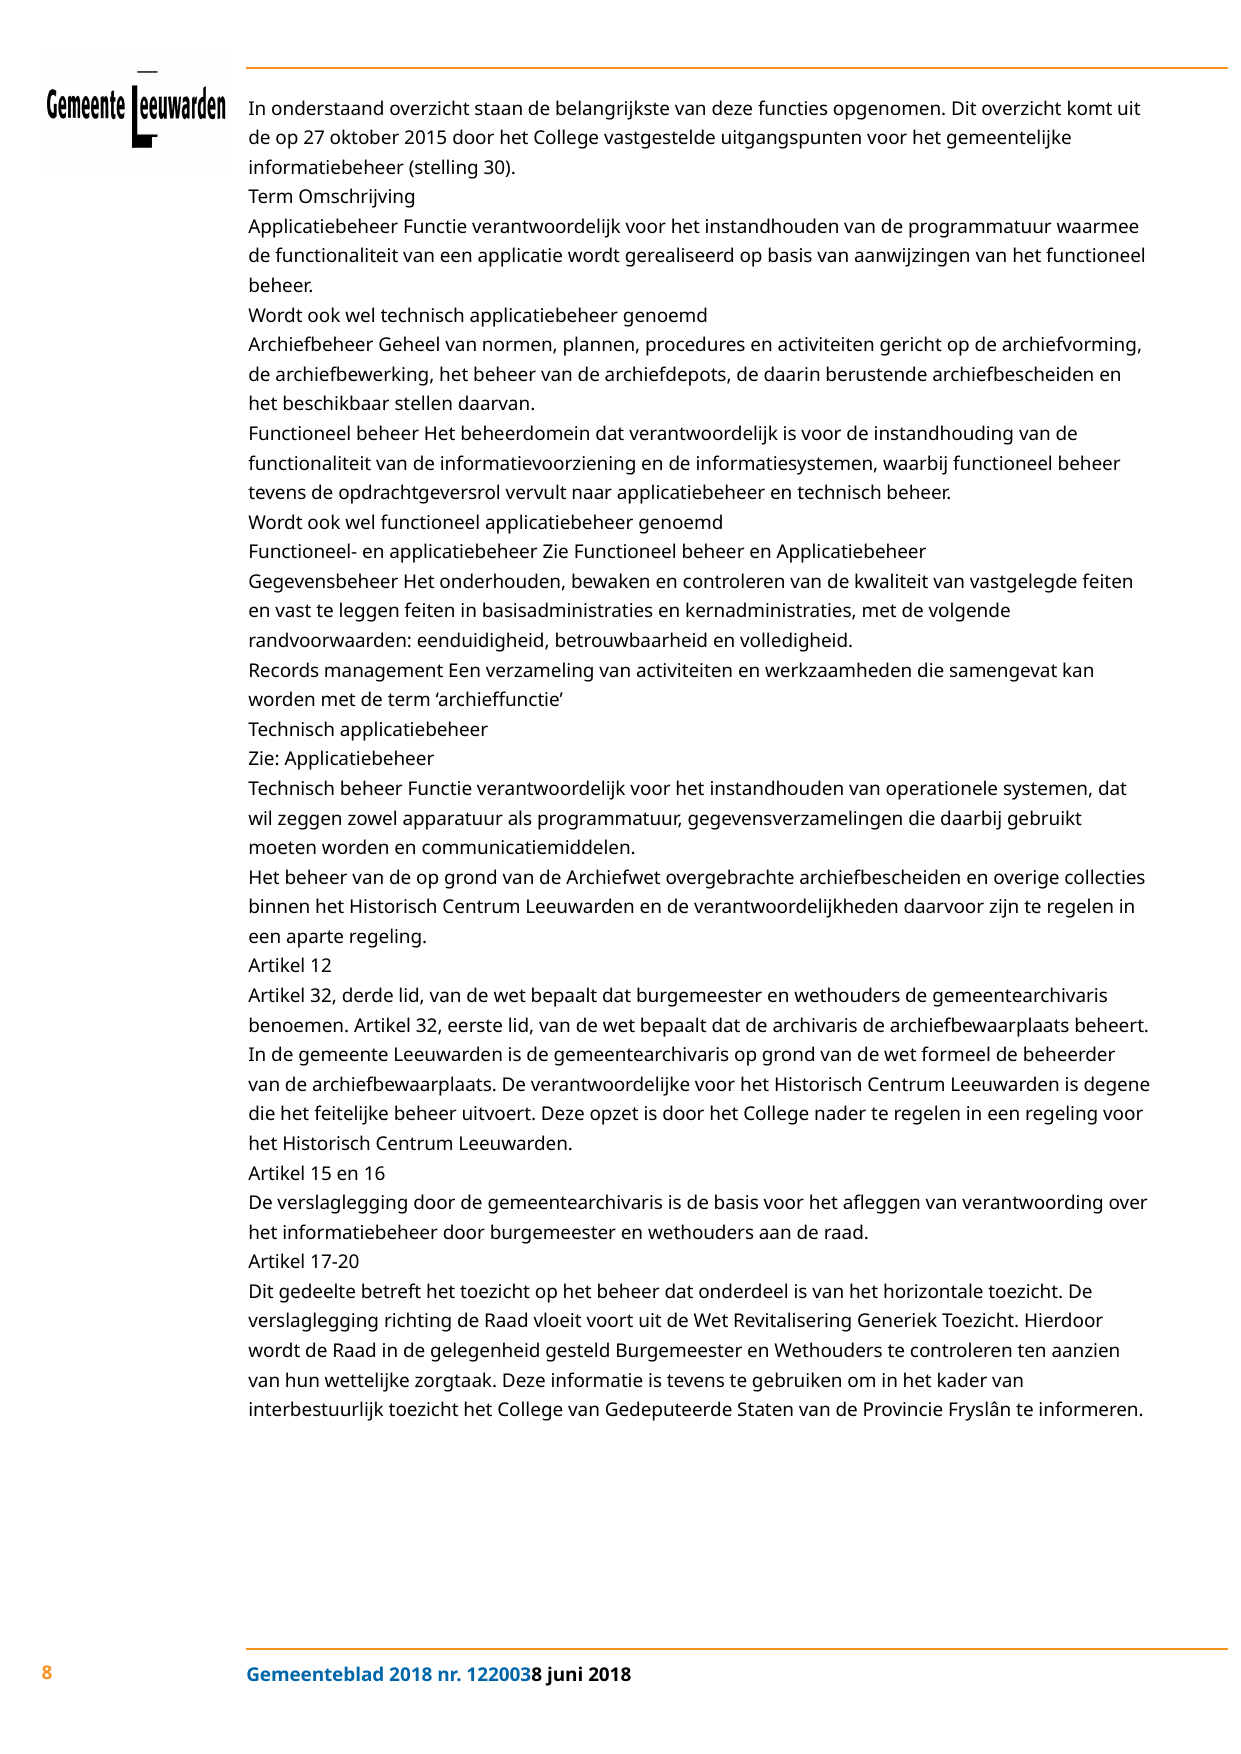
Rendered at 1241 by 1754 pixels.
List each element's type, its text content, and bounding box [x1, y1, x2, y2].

text Artikel 32, derde lid, van de wet bepaalt dat burgemeester en wethouders de gemeentearchivaris benoemen. Artikel 32, eerste lid, van de wet bepaalt dat de archivaris de archiefbewaarplaats beheert. In de gemeente Leeuwarden is de gemeentearchivaris op grond van de wet formeel de beheerder van de archiefbewaarplaats. De verantwoordelijke voor het Historisch Centrum Leeuwarden is degene die het feitelijke beheer uitvoert. Deze opzet is door het College nader te regelen in een regeling voor het Historisch Centrum Leeuwarden. [248, 982, 1152, 1156]
text Functioneel- en applicatiebeheer Zie Functioneel beheer en Applicatiebeheer [248, 538, 1152, 564]
picture [41, 47, 231, 172]
text Artikel 17-20 [248, 1248, 1152, 1274]
text Technisch applicatiebeheer [248, 716, 1152, 742]
text Het beheer van de op grond van de Archiefwet overgebrachte archiefbescheiden en overige collecties binnen het Historisch Centrum Leeuwarden en de verantwoordelijkheden daarvoor zijn te regelen in een aparte regeling. [248, 864, 1152, 949]
text De verslaglegging door de gemeentearchivaris is de basis voor het afleggen van verantwoording over het informatiebeheer door burgemeester en wethouders aan de raad. [248, 1189, 1152, 1245]
text Artikel 15 en 16 [248, 1160, 1152, 1186]
text Wordt ook wel functioneel applicatiebeheer genoemd [248, 509, 1152, 535]
text Dit gedeelte betreft het toezicht op het beheer dat onderdeel is van het horizontale toezicht. De verslaglegging richting de Raad vloeit voort uit de Wet Revitalisering Generiek Toezicht. Hierdoor wordt de Raad in de gelegenheid gesteld Burgemeester en Wethouders te controleren ten aanzien van hun wettelijke zorgtaak. Deze informatie is tevens te gebruiken om in het kader van interbestuurlijk toezicht het College van Gedeputeerde Staten van de Provincie Fryslân te informeren. [248, 1278, 1152, 1422]
text Technisch beheer Functie verantwoordelijk voor het instandhouden van operationele systemen, dat wil zeggen zowel apparatuur als programmatuur, gegevensverzamelingen die daarbij gebruikt moeten worden en communicatiemiddelen. [248, 775, 1152, 860]
text Functioneel beheer Het beheerdomein dat verantwoordelijk is voor de instandhouding van de functionaliteit van de informatievoorziening en de informatiesystemen, waarbij functioneel beheer tevens de opdrachtgeversrol vervult naar applicatiebeheer en technisch beheer. [248, 420, 1152, 505]
text Wordt ook wel technisch applicatiebeheer genoemd [248, 302, 1152, 328]
text Records management Een verzameling van activiteiten en werkzaamheden die samengevat kan worden met de term ‘archieffunctie’ [248, 657, 1152, 712]
text In onderstaand overzicht staan de belangrijkste van deze functies opgenomen. Dit overzicht komt uit de op 27 oktober 2015 door het College vastgestelde uitgangspunten voor het gemeentelijke informatiebeheer (stelling 30). [248, 95, 1152, 180]
text Term Omschrijving [248, 183, 1152, 209]
text Gegevensbeheer Het onderhouden, bewaken en controleren van de kwaliteit van vastgelegde feiten en vast te leggen feiten in basisadministraties en kernadministraties, met de volgende randvoorwaarden: eenduidigheid, betrouwbaarheid en volledigheid. [248, 568, 1152, 653]
text Applicatiebeheer Functie verantwoordelijk voor het instandhouden van de programmatuur waarmee de functionaliteit van een applicatie wordt gerealiseerd op basis van aanwijzingen van het functioneel beheer. [248, 213, 1152, 298]
text Artikel 12 [248, 953, 1152, 978]
text Zie: Applicatiebeheer [248, 746, 1152, 771]
text Archiefbeheer Geheel van normen, plannen, procedures en activiteiten gericht op de archiefvorming, de archiefbewerking, het beheer van de archiefdepots, de daarin berustende archiefbescheiden en het beschikbaar stellen daarvan. [248, 331, 1152, 416]
